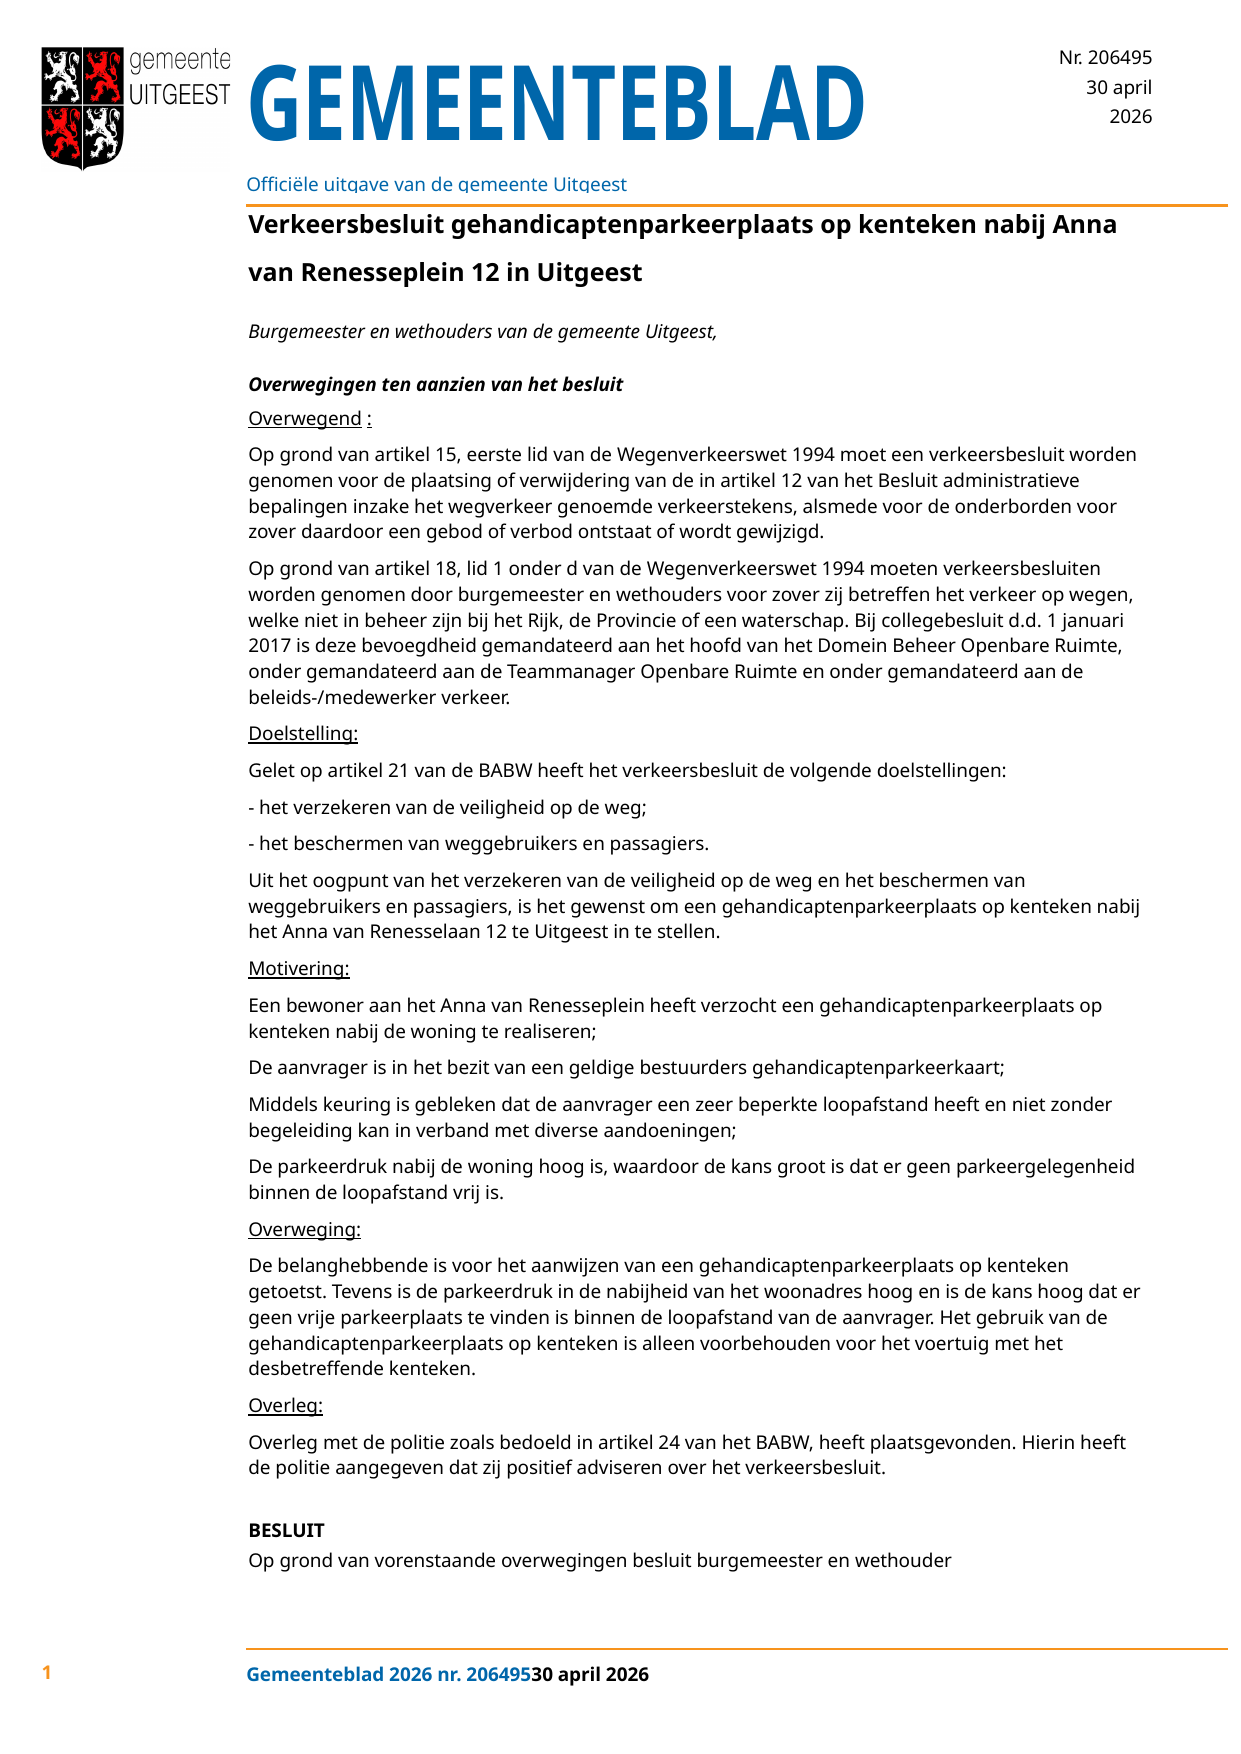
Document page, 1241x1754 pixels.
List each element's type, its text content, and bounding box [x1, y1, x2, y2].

picture [41, 47, 231, 172]
text Overweging: [248, 1216, 1152, 1242]
text Op grond van artikel 18, lid 1 onder d van de Wegenverkeerswet 1994 moeten verkeersbesluiten worden genomen door burgemeester en wethouders voor zover zij betreffen het verkeer op wegen, welke niet in beheer zijn bij het Rijk, de Provincie of een waterschap. Bij collegebesluit d.d. 1 januari 2017 is deze bevoegdheid gemandateerd aan het hoofd van het Domein Beheer Openbare Ruimte, onder gemandateerd aan de Teammanager Openbare Ruimte en onder gemandateerd aan de beleids-/medewerker verkeer. [248, 555, 1152, 710]
text - het beschermen van weggebruikers en passagiers. [248, 831, 1152, 856]
text Doelstelling: [248, 721, 1152, 746]
text Verkeersbesluit gehandicaptenparkeerplaats op kenteken nabij Anna van Renesseplein 12 in Uitgeest [248, 207, 1152, 288]
text De aanvrager is in het bezit van een geldige bestuurders gehandicaptenparkeerkaart; [248, 1054, 1152, 1080]
text Overleg: [248, 1392, 1152, 1418]
text Gelet op artikel 21 van de BABW heeft het verkeersbesluit de volgende doelstellingen: [248, 757, 1152, 783]
text Overwegend : [248, 405, 1152, 431]
text Motivering: [248, 955, 1152, 981]
text Burgemeester en wethouders van de gemeente Uitgeest, [248, 318, 1152, 344]
text Overwegingen ten aanzien van het besluit [248, 371, 1152, 396]
text De belanghebbende is voor het aanwijzen van een gehandicaptenparkeerplaats op kenteken getoetst. Tevens is de parkeerdruk in de nabijheid van het woonadres hoog en is de kans hoog dat er geen vrije parkeerplaats te vinden is binnen de loopafstand van de aanvrager. Het gebruik van de gehandicaptenparkeerplaats op kenteken is alleen voorbehouden voor het voertuig met het desbetreffende kenteken. [248, 1253, 1152, 1381]
text Op grond van vorenstaande overwegingen besluit burgemeester en wethouder [248, 1547, 1152, 1573]
text Een bewoner aan het Anna van Renesseplein heeft verzocht een gehandicaptenparkeerplaats op kenteken nabij de woning te realiseren; [248, 992, 1152, 1043]
text Op grond van artikel 15, eerste lid van de Wegenverkeerswet 1994 moet een verkeersbesluit worden genomen voor de plaatsing of verwijdering van de in artikel 12 van het Besluit administratieve bepalingen inzake het wegverkeer genoemde verkeerstekens, alsmede voor de onderborden voor zover daardoor een gebod of verbod ontstaat of wordt gewijzigd. [248, 441, 1152, 544]
text Overleg met de politie zoals bedoeld in artikel 24 van het BABW, heeft plaatsgevonden. Hierin heeft de politie aangegeven dat zij positief adviseren over het verkeersbesluit. [248, 1429, 1152, 1480]
text Uit het oogpunt van het verzekeren van de veiligheid op de weg en het beschermen van weggebruikers en passagiers, is het gewenst om een gehandicaptenparkeerplaats op kenteken nabij het Anna van Renesselaan 12 te Uitgeest in te stellen. [248, 867, 1152, 944]
text Middels keuring is gebleken dat de aanvrager een zeer beperkte loopafstand heeft en niet zonder begeleiding kan in verband met diverse aandoeningen; [248, 1091, 1152, 1143]
text BESLUIT [248, 1517, 1152, 1543]
text - het verzekeren van de veiligheid op de weg; [248, 794, 1152, 820]
text De parkeerdruk nabij de woning hoog is, waardoor de kans groot is dat er geen parkeergelegenheid binnen de loopafstand vrij is. [248, 1153, 1152, 1205]
